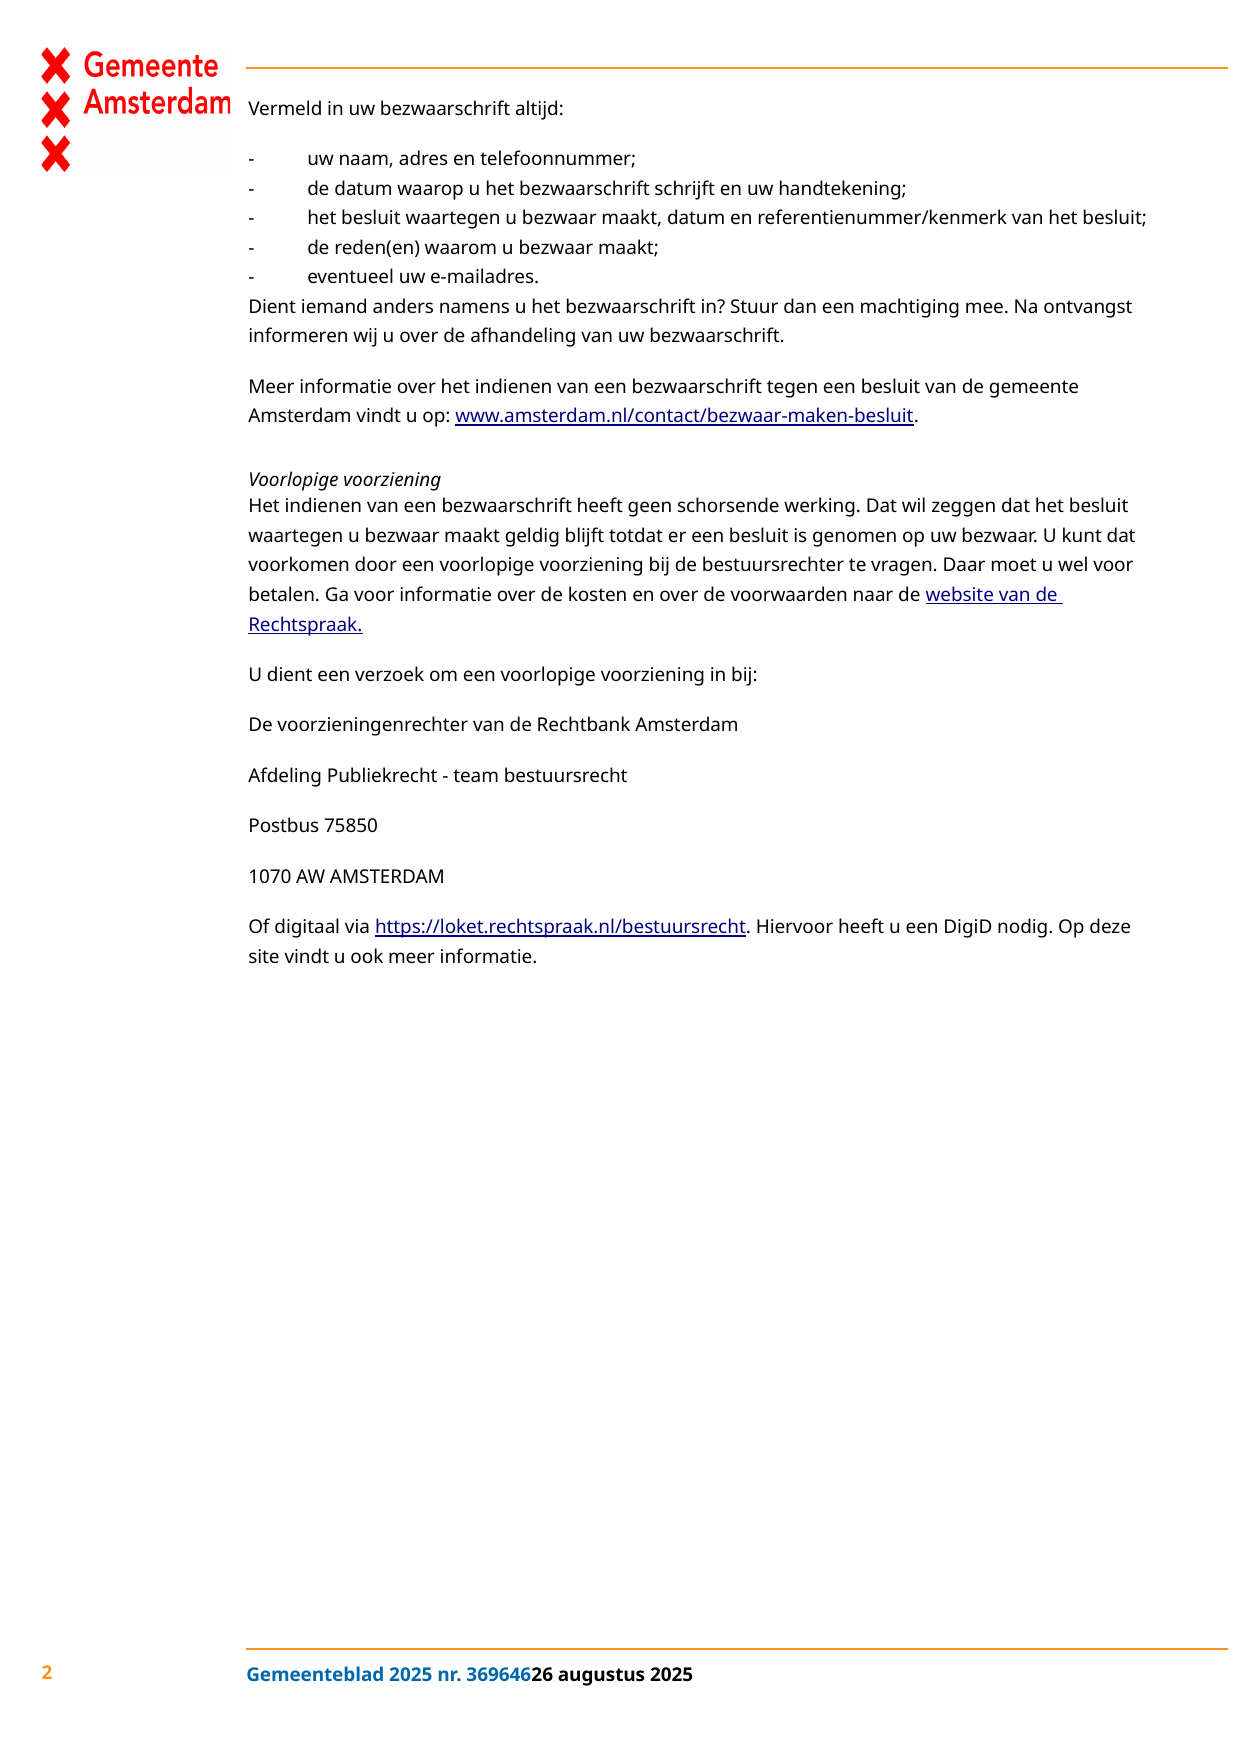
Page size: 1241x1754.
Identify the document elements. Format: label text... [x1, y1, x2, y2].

picture [41, 47, 231, 172]
text 1070 AW AMSTERDAM [248, 863, 1152, 888]
list het besluit waartegen u bezwaar maakt, datum en referentienummer/kenmerk van het besluit; [248, 204, 1152, 230]
list de reden(en) waarom u bezwaar maakt; [248, 234, 1152, 260]
text Het indienen van een bezwaarschrift heeft geen schorsende werking. Dat wil zeggen dat het besluit waartegen u bezwaar maakt geldig blijft totdat er een besluit is genomen op uw bezwaar. U kunt dat voorkomen door een voorlopige voorziening bij de bestuursrechter te vragen. Daar moet u wel voor betalen. Ga voor informatie over de kosten en over de voorwaarden naar de website van de Rechtspraak. [248, 492, 1152, 636]
text De voorzieningenrechter van de Rechtbank Amsterdam [248, 712, 1152, 737]
text Voorlopige voorziening [248, 467, 1152, 492]
text Of digitaal via https://loket.rechtspraak.nl/bestuursrecht. Hiervoor heeft u een DigiD nodig. Op deze site vindt u ook meer informatie. [248, 913, 1152, 968]
text Meer informatie over het indienen van een bezwaarschrift tegen een besluit van de gemeente Amsterdam vindt u op: www.amsterdam.nl/contact/bezwaar-maken-besluit. [248, 373, 1152, 428]
text Vermeld in uw bezwaarschrift altijd: [248, 95, 1152, 121]
text Postbus 75850 [248, 812, 1152, 838]
text Afdeling Publiekrecht - team bestuursrecht [248, 762, 1152, 788]
list eventueel uw e-mailadres. [248, 263, 1152, 289]
text U dient een verzoek om een voorlopige voorziening in bij: [248, 661, 1152, 687]
text Dient iemand anders namens u het bezwaarschrift in? Stuur dan een machtiging mee. Na ontvangst informeren wij u over de afhandeling van uw bezwaarschrift. [248, 293, 1152, 348]
list uw naam, adres en telefoonnummer; [248, 145, 1152, 171]
list de datum waarop u het bezwaarschrift schrijft en uw handtekening; [248, 175, 1152, 201]
